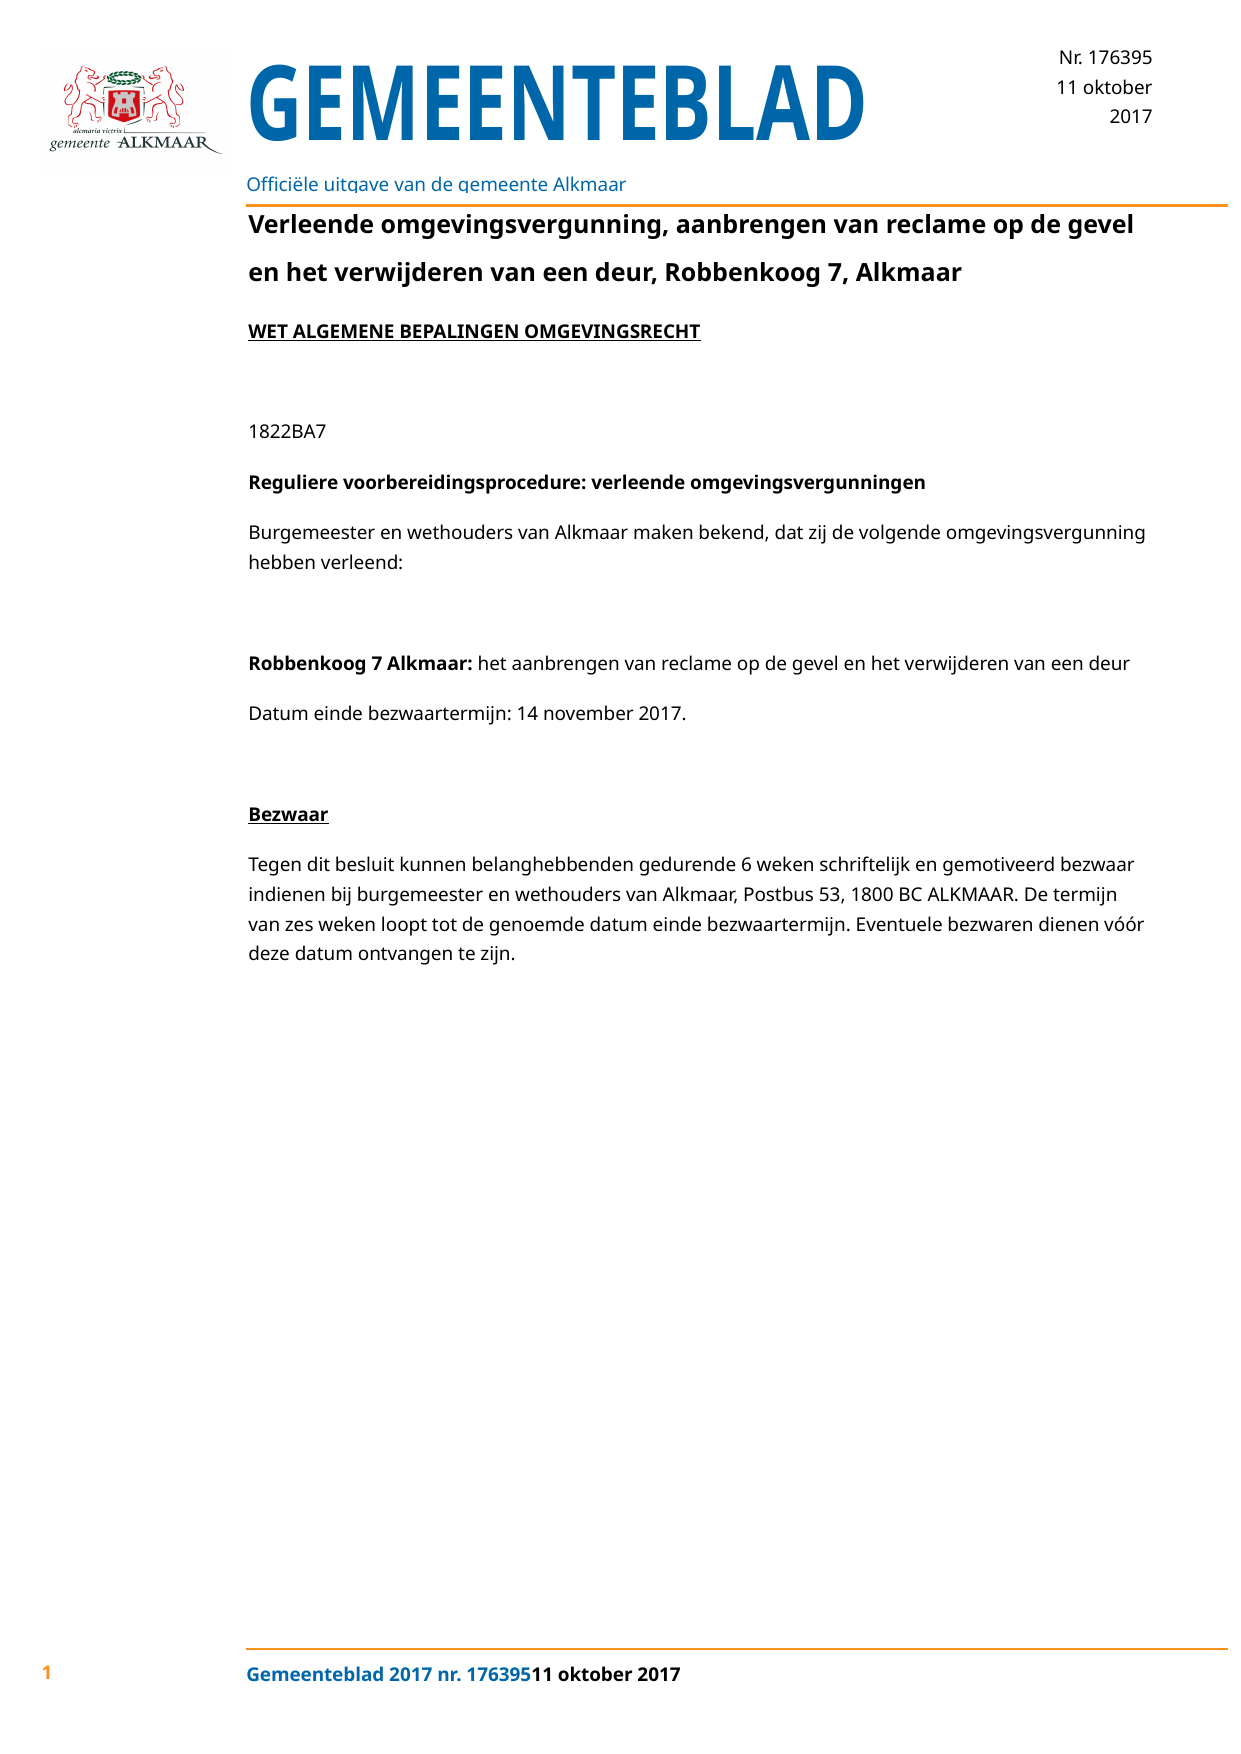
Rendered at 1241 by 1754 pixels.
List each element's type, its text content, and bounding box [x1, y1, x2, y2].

text 1822BA7 [248, 419, 1152, 444]
text Verleende omgevingsvergunning, aanbrengen van reclame op de gevel en het verwijderen van een deur, Robbenkoog 7, Alkmaar [248, 207, 1152, 288]
text WET ALGEMENE BEPALINGEN OMGEVINGSRECHT [248, 318, 1152, 344]
text Bezwaar [248, 801, 1152, 827]
picture [41, 47, 231, 172]
text Datum einde bezwaartermijn: 14 november 2017. [248, 700, 1152, 726]
text Tegen dit besluit kunnen belanghebbenden gedurende 6 weken schriftelijk en gemotiveerd bezwaar indienen bij burgemeester en wethouders van Alkmaar, Postbus 53, 1800 BC ALKMAAR. De termijn van zes weken loopt tot de genoemde datum einde bezwaartermijn. Eventuele bezwaren dienen vóór deze datum ontvangen te zijn. [248, 852, 1152, 966]
text Burgemeester en wethouders van Alkmaar maken bekend, dat zij de volgende omgevingsvergunning hebben verleend: [248, 519, 1152, 575]
text Reguliere voorbereidingsprocedure: verleende omgevingsvergunningen [248, 469, 1152, 495]
text Robbenkoog 7 Alkmaar: het aanbrengen van reclame op de gevel en het verwijderen van een deur [248, 650, 1152, 676]
